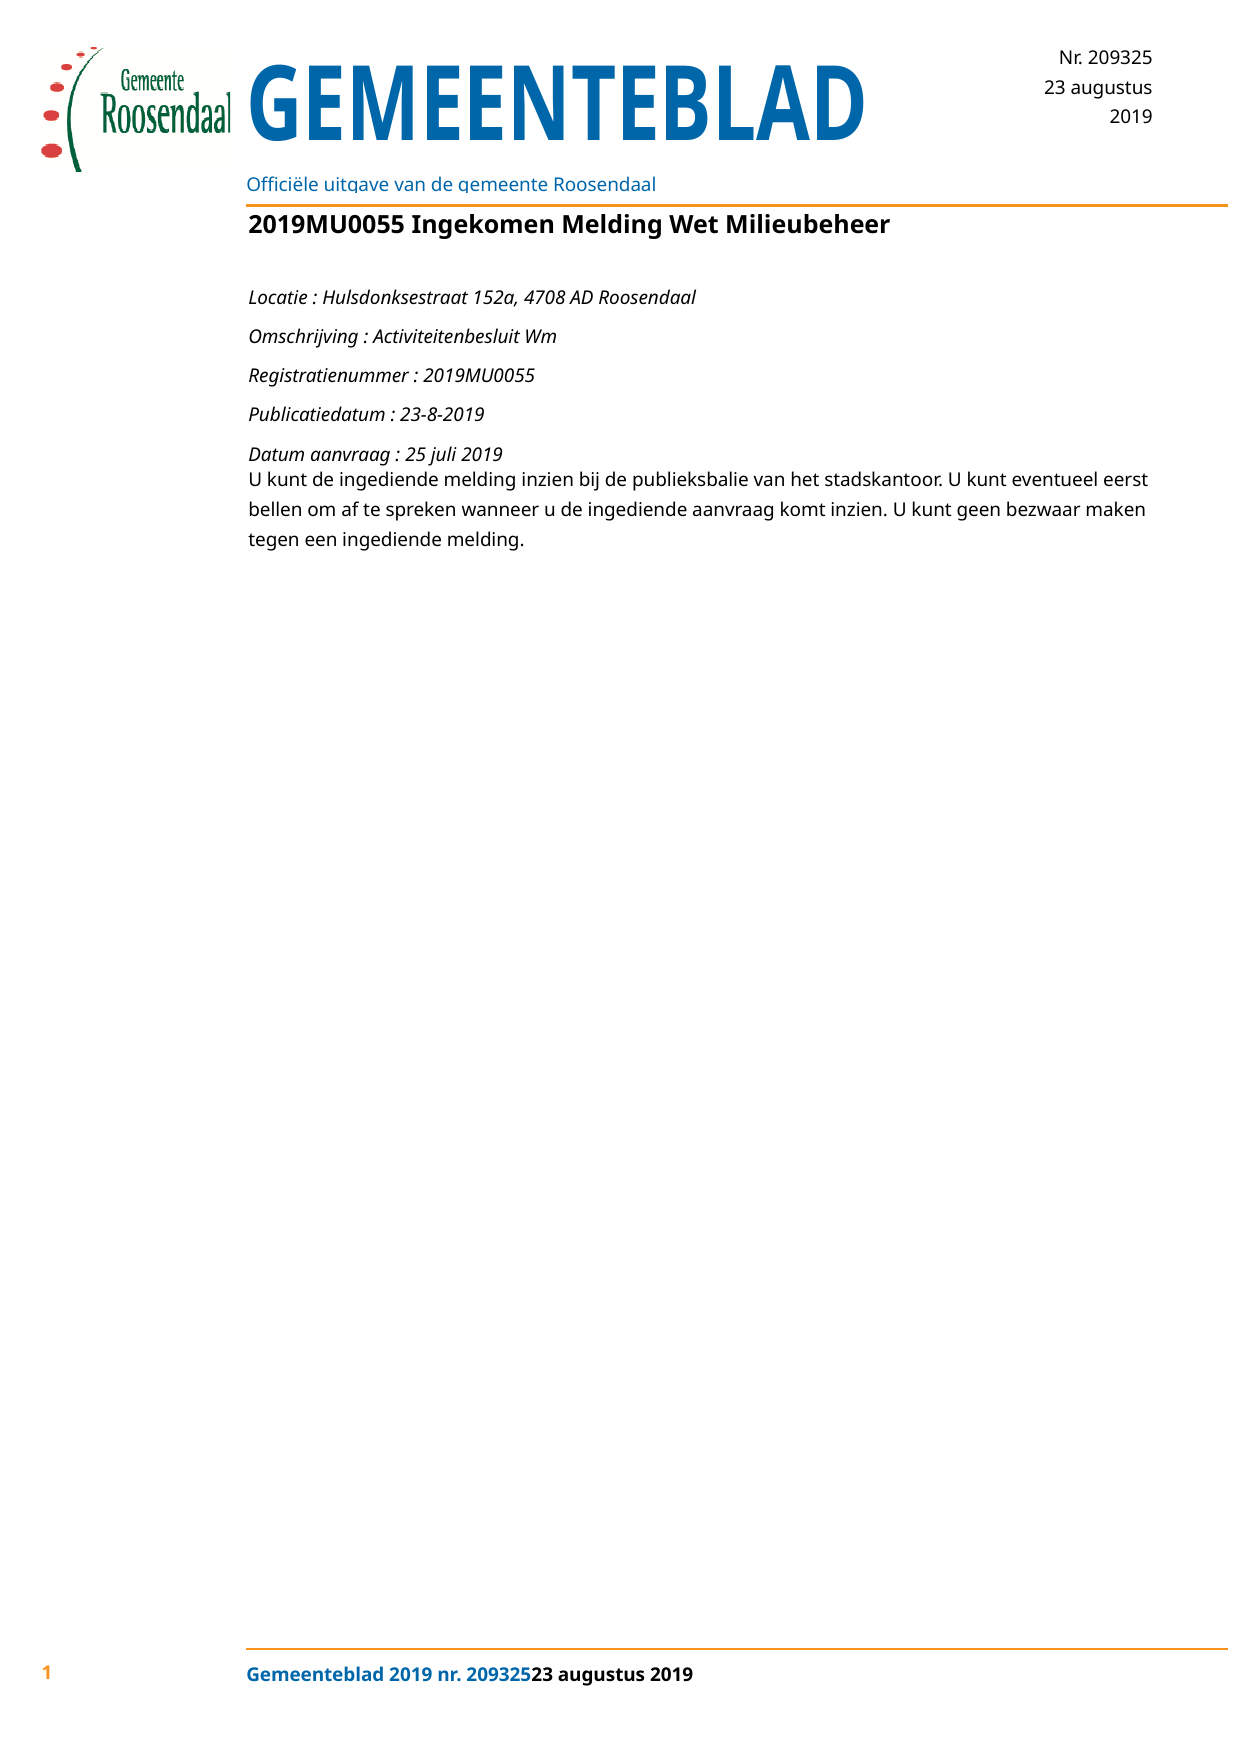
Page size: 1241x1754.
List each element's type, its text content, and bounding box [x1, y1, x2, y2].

text Omschrijving : Activiteitenbesluit Wm [248, 323, 1152, 349]
text 2019MU0055 Ingekomen Melding Wet Milieubeheer [248, 207, 1152, 241]
text Datum aanvraag : 25 juli 2019 [248, 441, 1152, 467]
text U kunt de ingediende melding inzien bij de publieksbalie van het stadskantoor. U kunt eventueel eerst bellen om af te spreken wanneer u de ingediende aanvraag komt inzien. U kunt geen bezwaar maken tegen een ingediende melding. [248, 467, 1152, 552]
text Locatie : Hulsdonksestraat 152a, 4708 AD Roosendaal [248, 284, 1152, 309]
picture [41, 47, 231, 172]
text Publicatiedatum : 23-8-2019 [248, 402, 1152, 427]
text Registratienummer : 2019MU0055 [248, 362, 1152, 388]
